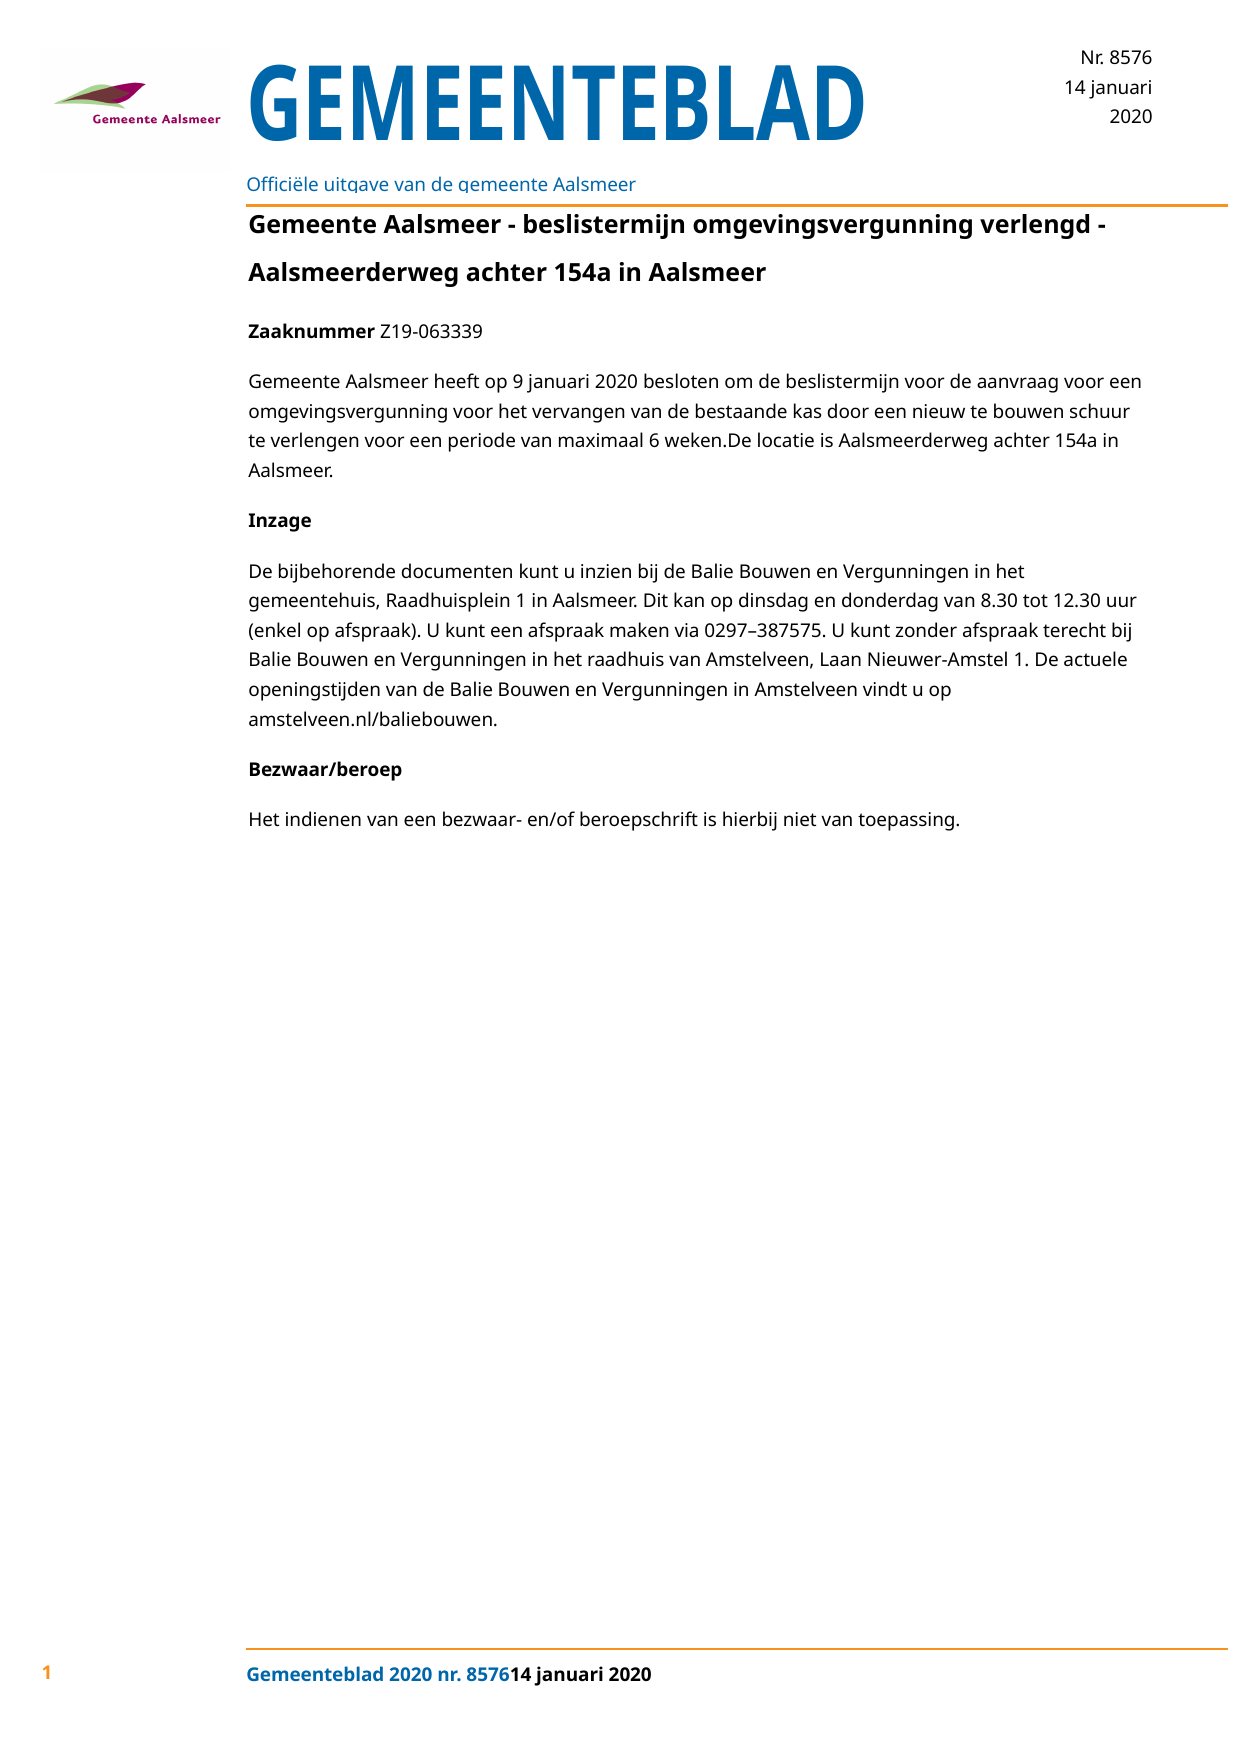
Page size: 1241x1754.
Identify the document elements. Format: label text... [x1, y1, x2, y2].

picture [41, 47, 231, 172]
text De bijbehorende documenten kunt u inzien bij de Balie Bouwen en Vergunningen in het gemeentehuis, Raadhuisplein 1 in Aalsmeer. Dit kan op dinsdag en donderdag van 8.30 tot 12.30 uur (enkel op afspraak). U kunt een afspraak maken via 0297–387575. U kunt zonder afspraak terecht bij Balie Bouwen en Vergunningen in het raadhuis van Amstelveen, Laan Nieuwer-Amstel 1. De actuele openingstijden van de Balie Bouwen en Vergunningen in Amstelveen vindt u op amstelveen.nl/baliebouwen. [248, 558, 1152, 732]
text Inzage [248, 507, 1152, 533]
text Bezwaar/beroep [248, 756, 1152, 782]
text Gemeente Aalsmeer heeft op 9 januari 2020 besloten om de beslistermijn voor de aanvraag voor een omgevingsvergunning voor het vervangen van de bestaande kas door een nieuw te bouwen schuur te verlengen voor een periode van maximaal 6 weken.De locatie is Aalsmeerderweg achter 154a in Aalsmeer. [248, 368, 1152, 483]
text Het indienen van een bezwaar- en/of beroepschrift is hierbij niet van toepassing. [248, 807, 1152, 832]
text Zaaknummer Z19-063339 [248, 318, 1152, 344]
text Gemeente Aalsmeer - beslistermijn omgevingsvergunning verlengd - Aalsmeerderweg achter 154a in Aalsmeer [248, 207, 1152, 288]
